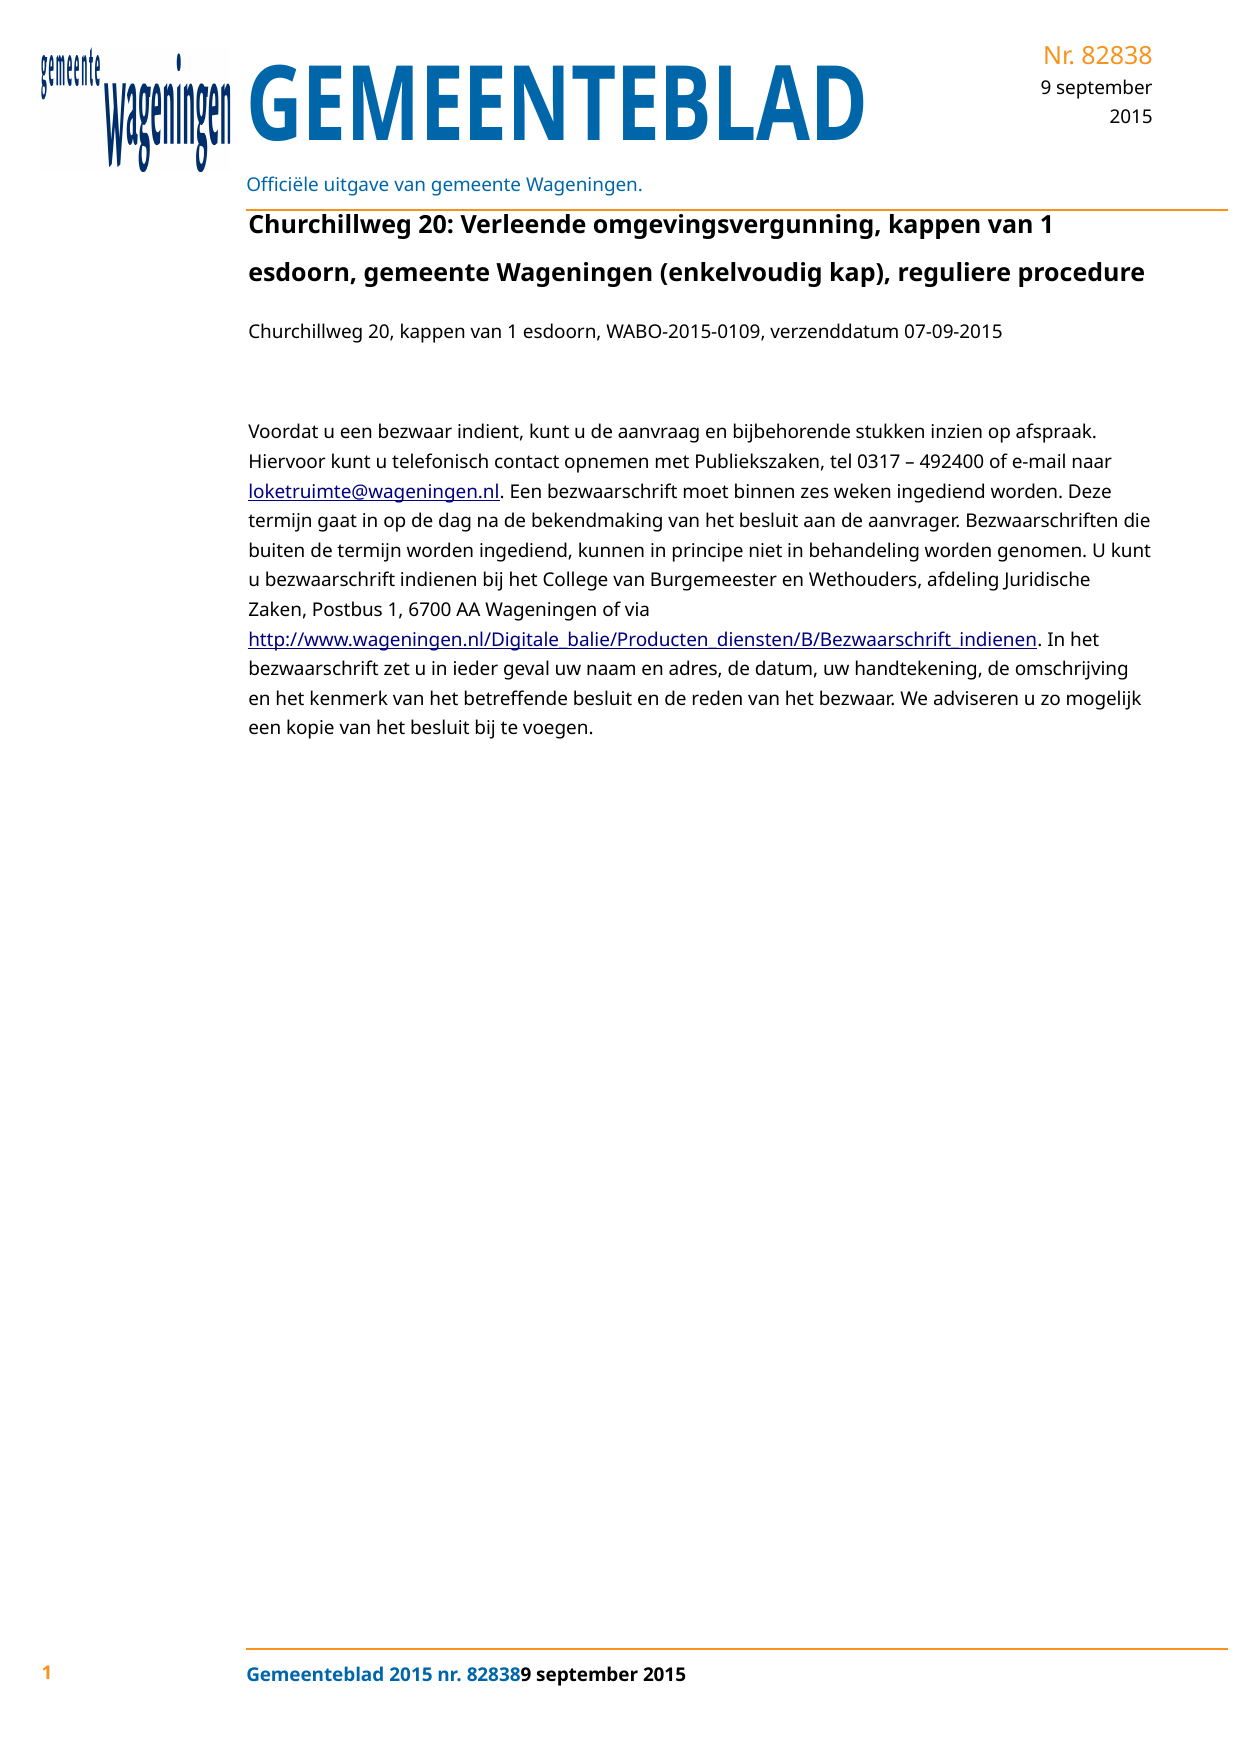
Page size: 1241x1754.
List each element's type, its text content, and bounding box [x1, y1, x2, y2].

picture [41, 47, 231, 172]
text Voordat u een bezwaar indient, kunt u de aanvraag en bijbehorende stukken inzien op afspraak. Hiervoor kunt u telefonisch contact opnemen met Publiekszaken, tel 0317 – 492400 of e-mail naar loketruimte@wageningen.nl. Een bezwaarschrift moet binnen zes weken ingediend worden. Deze termijn gaat in op de dag na de bekendmaking van het besluit aan de aanvrager. Bezwaarschriften die buiten de termijn worden ingediend, kunnen in principe niet in behandeling worden genomen. U kunt u bezwaarschrift indienen bij het College van Burgemeester en Wethouders, afdeling Juridische Zaken, Postbus 1, 6700 AA Wageningen of via http://www.wageningen.nl/Digitale_balie/Producten_diensten/B/Bezwaarschrift_indienen. In het bezwaarschrift zet u in ieder geval uw naam en adres, de datum, uw handtekening, de omschrijving en het kenmerk van het betreffende besluit en de reden van het bezwaar. We adviseren u zo mogelijk een kopie van het besluit bij te voegen. [248, 419, 1152, 740]
text Churchillweg 20: Verleende omgevingsvergunning, kappen van 1 esdoorn, gemeente Wageningen (enkelvoudig kap), reguliere procedure [248, 211, 1152, 288]
text Churchillweg 20, kappen van 1 esdoorn, WABO-2015-0109, verzenddatum 07-09-2015 [248, 318, 1152, 344]
